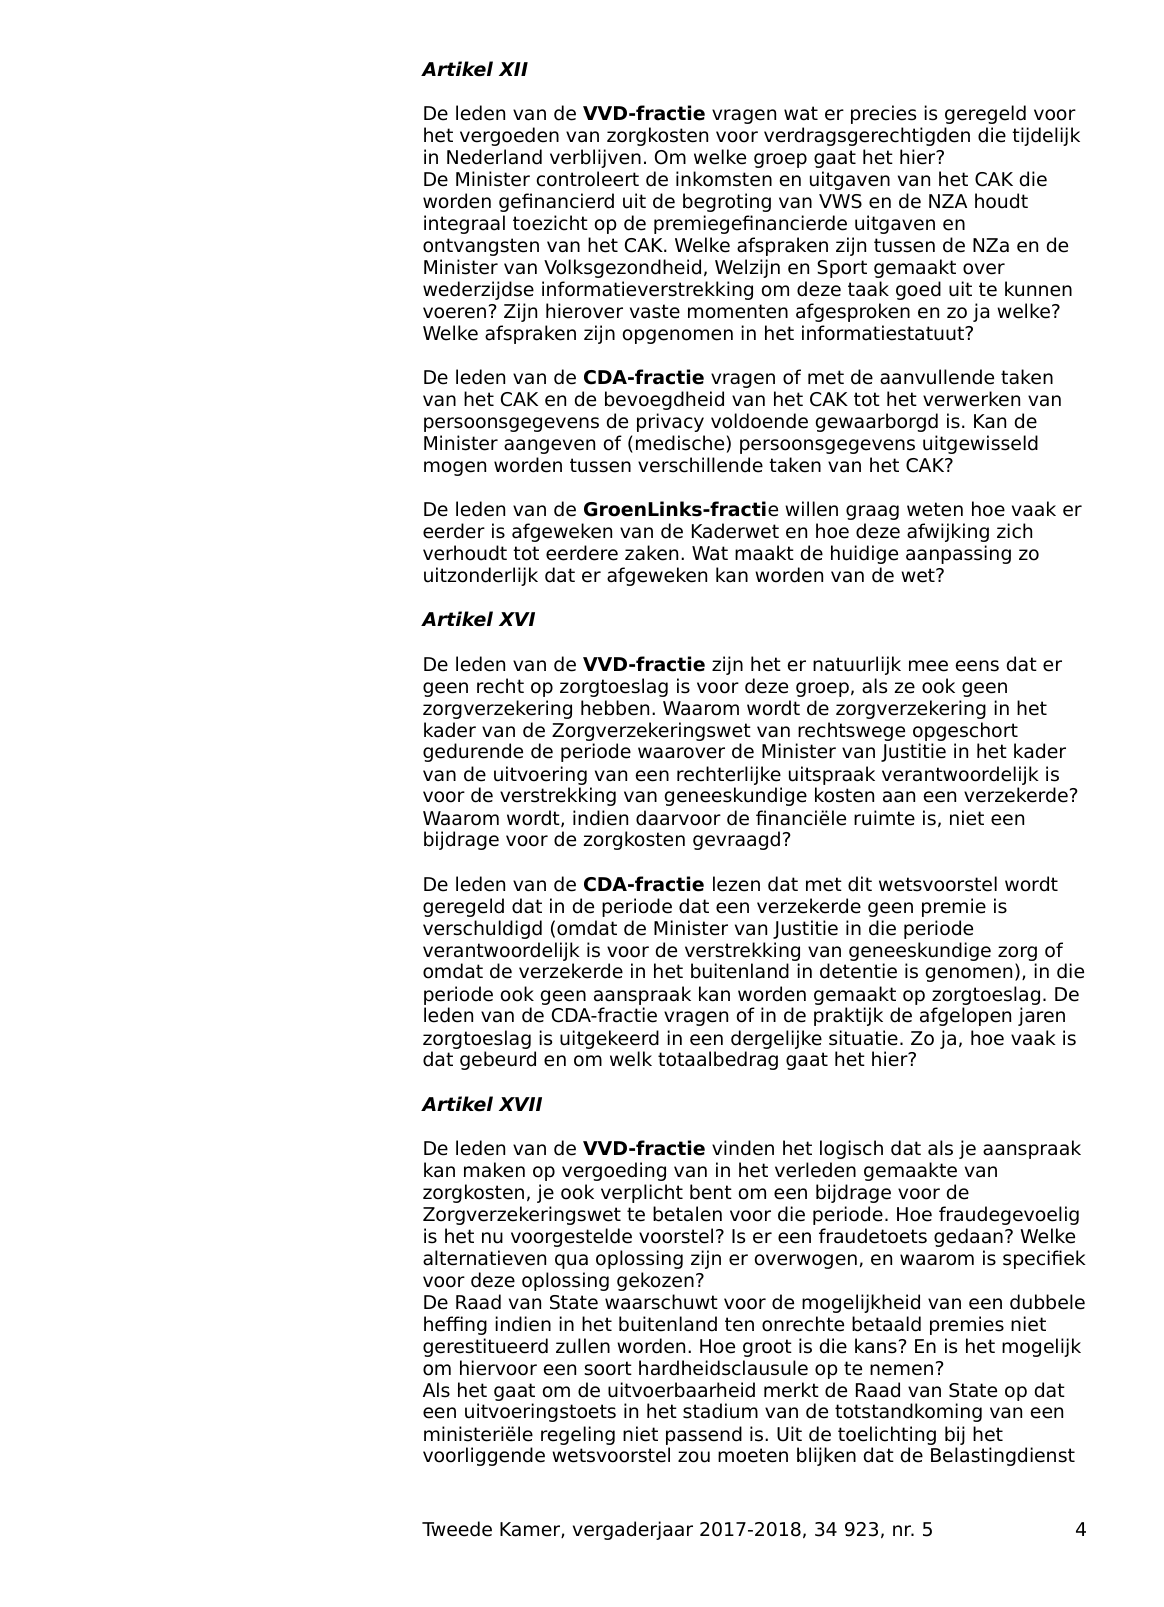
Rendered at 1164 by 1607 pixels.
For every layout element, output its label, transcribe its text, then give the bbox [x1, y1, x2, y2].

text De leden van de CDA-fractie vragen of met de aanvullende taken van het CAK en de bevoegdheid van het CAK tot het verwerken van persoonsgegevens de privacy voldoende gewaarborgd is. Kan de Minister aangeven of (medische) persoonsgegevens uitgewisseld mogen worden tussen verschillende taken van het CAK? [422, 367, 1087, 477]
subtitle Artikel XII [422, 59, 1087, 81]
text Als het gaat om de uitvoerbaarheid merkt de Raad van State op dat een uitvoeringstoets in het stadium van de totstandkoming van een ministeriële regeling niet passend is. Uit de toelichting bij het voorliggende wetsvoorstel zou moeten blijken dat de Belastingdienst [422, 1379, 1087, 1467]
subtitle Artikel XVII [422, 1093, 1087, 1116]
text De leden van de GroenLinks-fractie willen graag weten hoe vaak er eerder is afgeweken van de Kaderwet en hoe deze afwijking zich verhoudt tot eerdere zaken. Wat maakt de huidige aanpassing zo uitzonderlijk dat er afgeweken kan worden van de wet? [422, 499, 1087, 587]
text De leden van de CDA-fractie lezen dat met dit wetsvoorstel wordt geregeld dat in de periode dat een verzekerde geen premie is verschuldigd (omdat de Minister van Justitie in die periode verantwoordelijk is voor de verstrekking van geneeskundige zorg of omdat de verzekerde in het buitenland in detentie is genomen), in die periode ook geen aanspraak kan worden gemaakt op zorgtoeslag. De leden van de CDA-fractie vragen of in de praktijk de afgelopen jaren zorgtoeslag is uitgekeerd in een dergelijke situatie. Zo ja, hoe vaak is dat gebeurd en om welk totaalbedrag gaat het hier? [422, 873, 1087, 1071]
text De Raad van State waarschuwt voor de mogelijkheid van een dubbele heffing indien in het buitenland ten onrechte betaald premies niet gerestitueerd zullen worden. Hoe groot is die kans? En is het mogelijk om hiervoor een soort hardheidsclausule op te nemen? [422, 1292, 1087, 1379]
text De leden van de VVD-fractie vinden het logisch dat als je aanspraak kan maken op vergoeding van in het verleden gemaakte van zorgkosten, je ook verplicht bent om een bijdrage voor de Zorgverzekeringswet te betalen voor die periode. Hoe fraudegevoelig is het nu voorgestelde voorstel? Is er een fraudetoets gedaan? Welke alternatieven qua oplossing zijn er overwogen, en waarom is specifiek voor deze oplossing gekozen? [422, 1138, 1087, 1292]
text De Minister controleert de inkomsten en uitgaven van het CAK die worden gefinancierd uit de begroting van VWS en de NZA houdt integraal toezicht op de premiegefinancierde uitgaven en ontvangsten van het CAK. Welke afspraken zijn tussen de NZa en de Minister van Volksgezondheid, Welzijn en Sport gemaakt over wederzijdse informatieverstrekking om deze taak goed uit te kunnen voeren? Zijn hierover vaste momenten afgesproken en zo ja welke? Welke afspraken zijn opgenomen in het informatiestatuut? [422, 169, 1087, 345]
text De leden van de VVD-fractie vragen wat er precies is geregeld voor het vergoeden van zorgkosten voor verdragsgerechtigden die tijdelijk in Nederland verblijven. Om welke groep gaat het hier? [422, 103, 1087, 169]
subtitle Artikel XVI [422, 609, 1087, 631]
text De leden van de VVD-fractie zijn het er natuurlijk mee eens dat er geen recht op zorgtoeslag is voor deze groep, als ze ook geen zorgverzekering hebben. Waarom wordt de zorgverzekering in het kader van de Zorgverzekeringswet van rechtswege opgeschort gedurende de periode waarover de Minister van Justitie in het kader van de uitvoering van een rechterlijke uitspraak verantwoordelijk is voor de verstrekking van geneeskundige kosten aan een verzekerde? Waarom wordt, indien daarvoor de financiële ruimte is, niet een bijdrage voor de zorgkosten gevraagd? [422, 653, 1087, 851]
